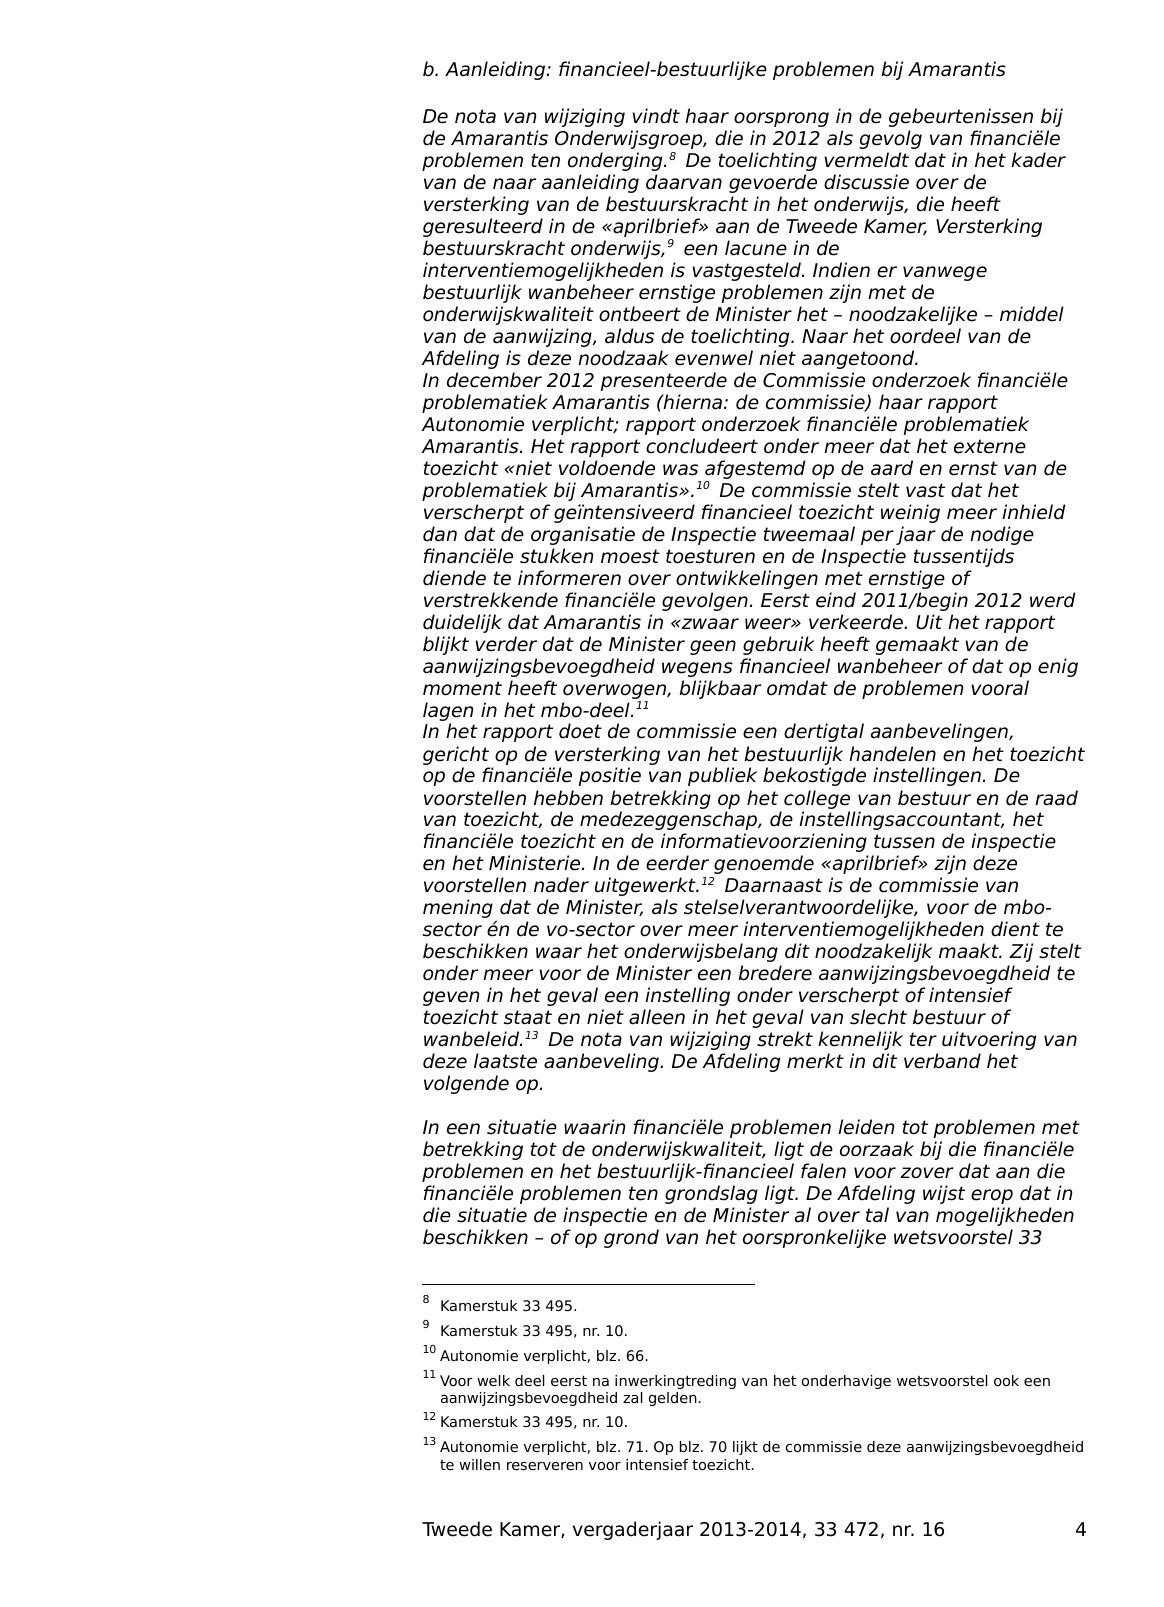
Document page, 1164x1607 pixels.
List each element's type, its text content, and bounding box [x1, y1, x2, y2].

text In december 2012 presenteerde de Commissie onderzoek financiële problematiek Amarantis (hierna: de commissie) haar rapport Autonomie verplicht; rapport onderzoek financiële problematiek Amarantis. Het rapport concludeert onder meer dat het externe toezicht «niet voldoende was afgestemd op de aard en ernst van de problematiek bij Amarantis». De commissie stelt vast dat het verscherpt of geïntensiveerd financieel toezicht weinig meer inhield dan dat de organisatie de Inspectie tweemaal per jaar de nodige financiële stukken moest toesturen en de Inspectie tussentijds diende te informeren over ontwikkelingen met ernstige of verstrekkende financiële gevolgen. Eerst eind 2011/begin 2012 werd duidelijk dat Amarantis in «zwaar weer» verkeerde. Uit het rapport blijkt verder dat de Minister geen gebruik heeft gemaakt van de aanwijzingsbevoegdheid wegens financieel wanbeheer of dat op enig moment heeft overwogen, blijkbaar omdat de problemen vooral lagen in het mbo-deel. [422, 370, 1087, 721]
text Kamerstuk 33 495, nr. 10. [422, 1410, 1087, 1432]
subtitle b. Aanleiding: financieel-bestuurlijke problemen bij Amarantis [422, 59, 1087, 81]
text De nota van wijziging vindt haar oorsprong in de gebeurtenissen bij de Amarantis Onderwijsgroep, die in 2012 als gevolg van financiële problemen ten onderging. De toelichting vermeldt dat in het kader van de naar aanleiding daarvan gevoerde discussie over de versterking van de bestuurskracht in het onderwijs, die heeft geresulteerd in de «aprilbrief» aan de Tweede Kamer, Versterking bestuurskracht onderwijs, een lacune in de interventiemogelijkheden is vastgesteld. Indien er vanwege bestuurlijk wanbeheer ernstige problemen zijn met de onderwijskwaliteit ontbeert de Minister het – noodzakelijke – middel van de aanwijzing, aldus de toelichting. Naar het oordeel van de Afdeling is deze noodzaak evenwel niet aangetoond. [422, 106, 1087, 370]
text Kamerstuk 33 495. [422, 1293, 1087, 1316]
text In het rapport doet de commissie een dertigtal aanbevelingen, gericht op de versterking van het bestuurlijk handelen en het toezicht op de financiële positie van publiek bekostigde instellingen. De voorstellen hebben betrekking op het college van bestuur en de raad van toezicht, de medezeggenschap, de instellingsaccountant, het financiële toezicht en de informatievoorziening tussen de inspectie en het Ministerie. In de eerder genoemde «aprilbrief» zijn deze voorstellen nader uitgewerkt. Daarnaast is de commissie van mening dat de Minister, als stelselverantwoordelijke, voor de mbo-sector én de vo-sector over meer interventiemogelijkheden dient te beschikken waar het onderwijsbelang dit noodzakelijk maakt. Zij stelt onder meer voor de Minister een bredere aanwijzingsbevoegdheid te geven in het geval een instelling onder verscherpt of intensief toezicht staat en niet alleen in het geval van slecht bestuur of wanbeleid. De nota van wijziging strekt kennelijk ter uitvoering van deze laatste aanbeveling. De Afdeling merkt in dit verband het volgende op. [422, 721, 1087, 1095]
text Kamerstuk 33 495, nr. 10. [422, 1318, 1087, 1341]
text In een situatie waarin financiële problemen leiden tot problemen met betrekking tot de onderwijskwaliteit, ligt de oorzaak bij die financiële problemen en het bestuurlijk-financieel falen voor zover dat aan die financiële problemen ten grondslag ligt. De Afdeling wijst erop dat in die situatie de inspectie en de Minister al over tal van mogelijkheden beschikken – of op grond van het oorspronkelijke wetsvoorstel 33 [422, 1117, 1087, 1249]
text Autonomie verplicht, blz. 71. Op blz. 70 lijkt de commissie deze aanwijzingsbevoegdheid te willen reserveren voor intensief toezicht. [422, 1435, 1087, 1474]
text Autonomie verplicht, blz. 66. [422, 1343, 1087, 1366]
text Voor welk deel eerst na inwerkingtreding van het onderhavige wetsvoorstel ook een aanwijzingsbevoegdheid zal gelden. [422, 1368, 1087, 1407]
